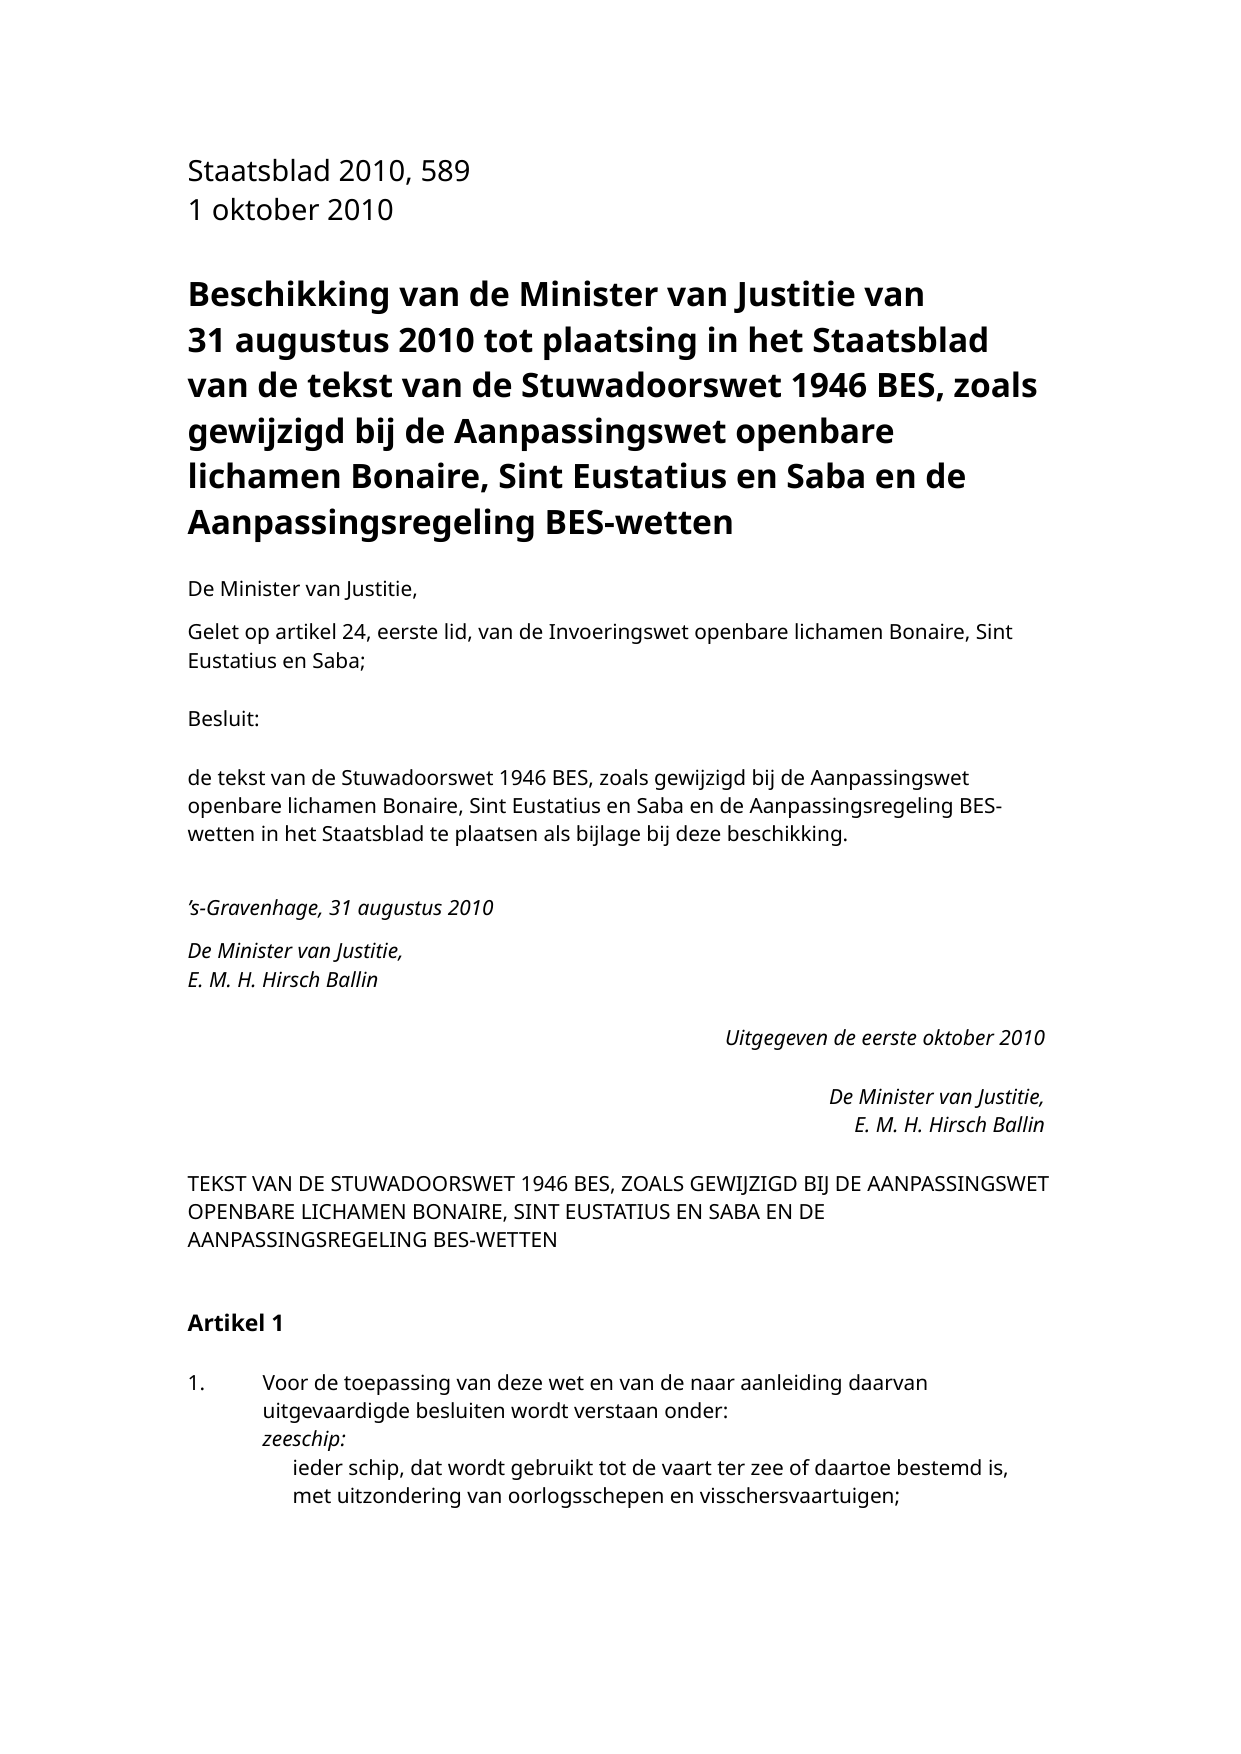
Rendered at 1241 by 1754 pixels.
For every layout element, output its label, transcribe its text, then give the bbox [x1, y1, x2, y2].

text De Minister van Justitie, [187, 936, 1053, 965]
text de tekst van de Stuwadoorswet 1946 BES, zoals gewijzigd bij de Aanpassingswet openbare lichamen Bonaire, Sint Eustatius en Saba en de Aanpassingsregeling BES-wetten in het Staatsblad te plaatsen als bijlage bij deze beschikking. [187, 763, 1053, 848]
text De Minister van Justitie, [187, 574, 1053, 602]
subtitle Beschikking van de Minister van Justitie van 31 augustus 2010 tot plaatsing in het Staatsblad van de tekst van de Stuwadoorswet 1946 BES, zoals gewijzigd bij de Aanpassingswet openbare lichamen Bonaire, Sint Eustatius en Saba en de Aanpassingsregeling BES-wetten [187, 271, 1053, 544]
text E. M. H. Hirsch Ballin [187, 965, 1053, 993]
subtitle TEKST VAN DE STUWADOORSWET 1946 BES, ZOALS GEWIJZIGD BIJ DE AANPASSINGSWET OPENBARE LICHAMEN BONAIRE, SINT EUSTATIUS EN SABA EN DE AANPASSINGSREGELING BES-WETTEN [187, 1169, 1053, 1254]
list zeeschip: [187, 1424, 1053, 1453]
list Voor de toepassing van deze wet en van de naar aanleiding daarvan uitgevaardigde besluiten wordt verstaan onder: [187, 1368, 1053, 1424]
text Staatsblad 2010, 589 [187, 150, 1053, 190]
text E. M. H. Hirsch Ballin [187, 1110, 1053, 1139]
text De Minister van Justitie, [187, 1082, 1053, 1110]
text Besluit: [187, 704, 1053, 733]
list ieder schip, dat wordt gebruikt tot de vaart ter zee of daartoe bestemd is, met uitzondering van oorlogsschepen en visschersvaartuigen; [217, 1453, 1053, 1510]
text Gelet op artikel 24, eerste lid, van de Invoeringswet openbare lichamen Bonaire, Sint Eustatius en Saba; [187, 617, 1053, 674]
text 1 oktober 2010 [187, 190, 1053, 229]
subtitle Artikel 1 [187, 1306, 1053, 1338]
text ’s-Gravenhage, 31 augustus 2010 [187, 893, 1053, 921]
text Uitgegeven de eerste oktober 2010 [187, 1023, 1053, 1052]
